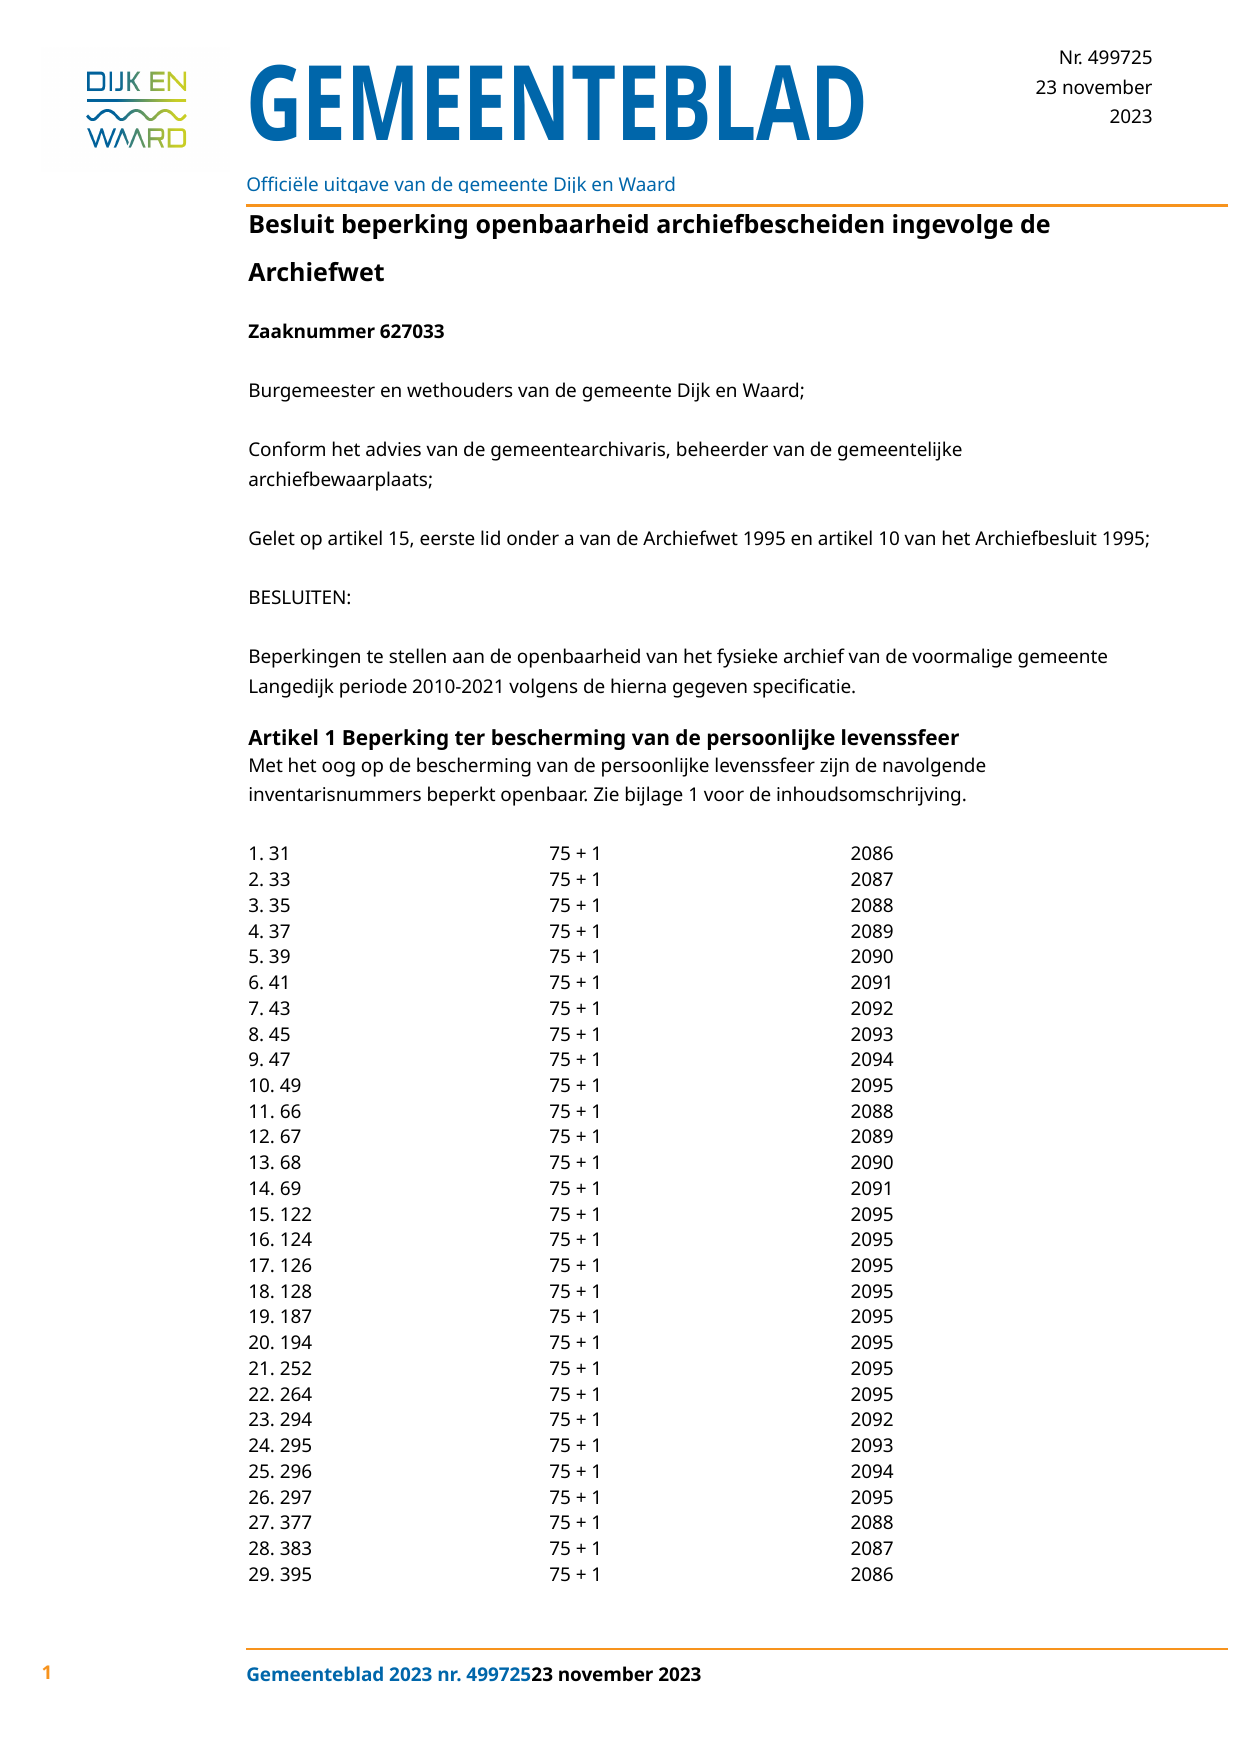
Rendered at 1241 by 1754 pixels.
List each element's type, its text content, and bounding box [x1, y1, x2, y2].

table_cell 13. 68 [248, 1149, 549, 1175]
table_cell 2095 [850, 1278, 1152, 1304]
table_cell 2091 [850, 1175, 1152, 1201]
table_cell 26. 297 [248, 1484, 549, 1509]
table_cell 2092 [850, 1407, 1152, 1432]
table_header 75 + 1 [549, 841, 850, 866]
text Besluit beperking openbaarheid archiefbescheiden ingevolge de Archiefwet [248, 207, 1152, 288]
table_cell 10. 49 [248, 1072, 549, 1098]
table_cell 75 + 1 [549, 1098, 850, 1124]
table_cell 5. 39 [248, 944, 549, 969]
table_cell 75 + 1 [549, 1201, 850, 1227]
table_cell 4. 37 [248, 918, 549, 943]
table_cell 25. 296 [248, 1458, 549, 1484]
table_cell 2095 [850, 1072, 1152, 1098]
table_cell 75 + 1 [549, 918, 850, 943]
table_cell 75 + 1 [549, 1175, 850, 1201]
table_cell 75 + 1 [549, 1433, 850, 1458]
text Zaaknummer 627033 [248, 318, 1152, 344]
table_cell 2089 [850, 918, 1152, 943]
table_cell 29. 395 [248, 1561, 549, 1587]
table_cell 6. 41 [248, 969, 549, 995]
table_cell 2095 [850, 1355, 1152, 1381]
table_cell 17. 126 [248, 1252, 549, 1278]
text Burgemeester en wethouders van de gemeente Dijk en Waard; [248, 377, 1152, 403]
text Artikel 1 Beperking ter bescherming van de persoonlijke levenssfeer [248, 723, 1152, 752]
table_cell 28. 383 [248, 1535, 549, 1561]
table_cell 2095 [850, 1381, 1152, 1407]
table_cell 2088 [850, 892, 1152, 918]
table_cell 2090 [850, 944, 1152, 969]
table_cell 2090 [850, 1149, 1152, 1175]
table_cell 16. 124 [248, 1227, 549, 1252]
text Conform het advies van de gemeentearchivaris, beheerder van de gemeentelijke archiefbewaarplaats; [248, 436, 1152, 492]
table_cell 75 + 1 [549, 1124, 850, 1149]
table_cell 2087 [850, 1535, 1152, 1561]
table_header 2086 [850, 841, 1152, 866]
table_cell 75 + 1 [549, 1252, 850, 1278]
table_cell 2095 [850, 1330, 1152, 1355]
table_cell 75 + 1 [549, 1458, 850, 1484]
table_header 1. 31 [248, 841, 549, 866]
table_cell 75 + 1 [549, 1046, 850, 1072]
table_cell 7. 43 [248, 995, 549, 1021]
table_cell 27. 377 [248, 1510, 549, 1535]
table_cell 2088 [850, 1098, 1152, 1124]
table_cell 2089 [850, 1124, 1152, 1149]
table_cell 75 + 1 [549, 1330, 850, 1355]
table_cell 9. 47 [248, 1046, 549, 1072]
table_cell 23. 294 [248, 1407, 549, 1432]
table_cell 20. 194 [248, 1330, 549, 1355]
table_cell 2086 [850, 1561, 1152, 1587]
table_cell 75 + 1 [549, 1381, 850, 1407]
table_cell 75 + 1 [549, 1535, 850, 1561]
table_cell 2093 [850, 1433, 1152, 1458]
table_cell 19. 187 [248, 1304, 549, 1329]
table_cell 15. 122 [248, 1201, 549, 1227]
table_cell 18. 128 [248, 1278, 549, 1304]
table_cell 12. 67 [248, 1124, 549, 1149]
table_cell 2095 [850, 1201, 1152, 1227]
table_cell 2094 [850, 1458, 1152, 1484]
table_cell 75 + 1 [549, 866, 850, 892]
table_cell 2092 [850, 995, 1152, 1021]
table_cell 75 + 1 [549, 1278, 850, 1304]
table_cell 75 + 1 [549, 892, 850, 918]
table_cell 75 + 1 [549, 1407, 850, 1432]
table_cell 22. 264 [248, 1381, 549, 1407]
table_cell 75 + 1 [549, 944, 850, 969]
table_cell 75 + 1 [549, 1304, 850, 1329]
table_cell 75 + 1 [549, 1149, 850, 1175]
table_cell 14. 69 [248, 1175, 549, 1201]
table_cell 3. 35 [248, 892, 549, 918]
table_cell 75 + 1 [549, 1072, 850, 1098]
text Met het oog op de bescherming van de persoonlijke levenssfeer zijn de navolgende inventarisnummers beperkt openbaar. Zie bijlage 1 voor de inhoudsomschrijving. [248, 752, 1152, 807]
table_cell 75 + 1 [549, 995, 850, 1021]
table_cell 75 + 1 [549, 1561, 850, 1587]
table_cell 8. 45 [248, 1021, 549, 1046]
table_cell 75 + 1 [549, 969, 850, 995]
table_cell 2095 [850, 1252, 1152, 1278]
table_cell 2. 33 [248, 866, 549, 892]
table_cell 75 + 1 [549, 1510, 850, 1535]
table_cell 2095 [850, 1484, 1152, 1509]
table_cell 75 + 1 [549, 1484, 850, 1509]
picture [41, 47, 231, 172]
table_cell 75 + 1 [549, 1021, 850, 1046]
table_cell 2091 [850, 969, 1152, 995]
table_cell 21. 252 [248, 1355, 549, 1381]
table_cell 2095 [850, 1304, 1152, 1329]
table_cell 75 + 1 [549, 1227, 850, 1252]
table_cell 2088 [850, 1510, 1152, 1535]
table_cell 2093 [850, 1021, 1152, 1046]
table_cell 2087 [850, 866, 1152, 892]
table_cell 24. 295 [248, 1433, 549, 1458]
table_cell 75 + 1 [549, 1355, 850, 1381]
table_cell 11. 66 [248, 1098, 549, 1124]
text Gelet op artikel 15, eerste lid onder a van de Archiefwet 1995 en artikel 10 van het Archiefbesluit 1995; [248, 525, 1152, 551]
text BESLUITEN: [248, 584, 1152, 610]
table_cell 2095 [850, 1227, 1152, 1252]
text Beperkingen te stellen aan de openbaarheid van het fysieke archief van de voormalige gemeente Langedijk periode 2010-2021 volgens de hierna gegeven specificatie. [248, 643, 1152, 699]
table_cell 2094 [850, 1046, 1152, 1072]
